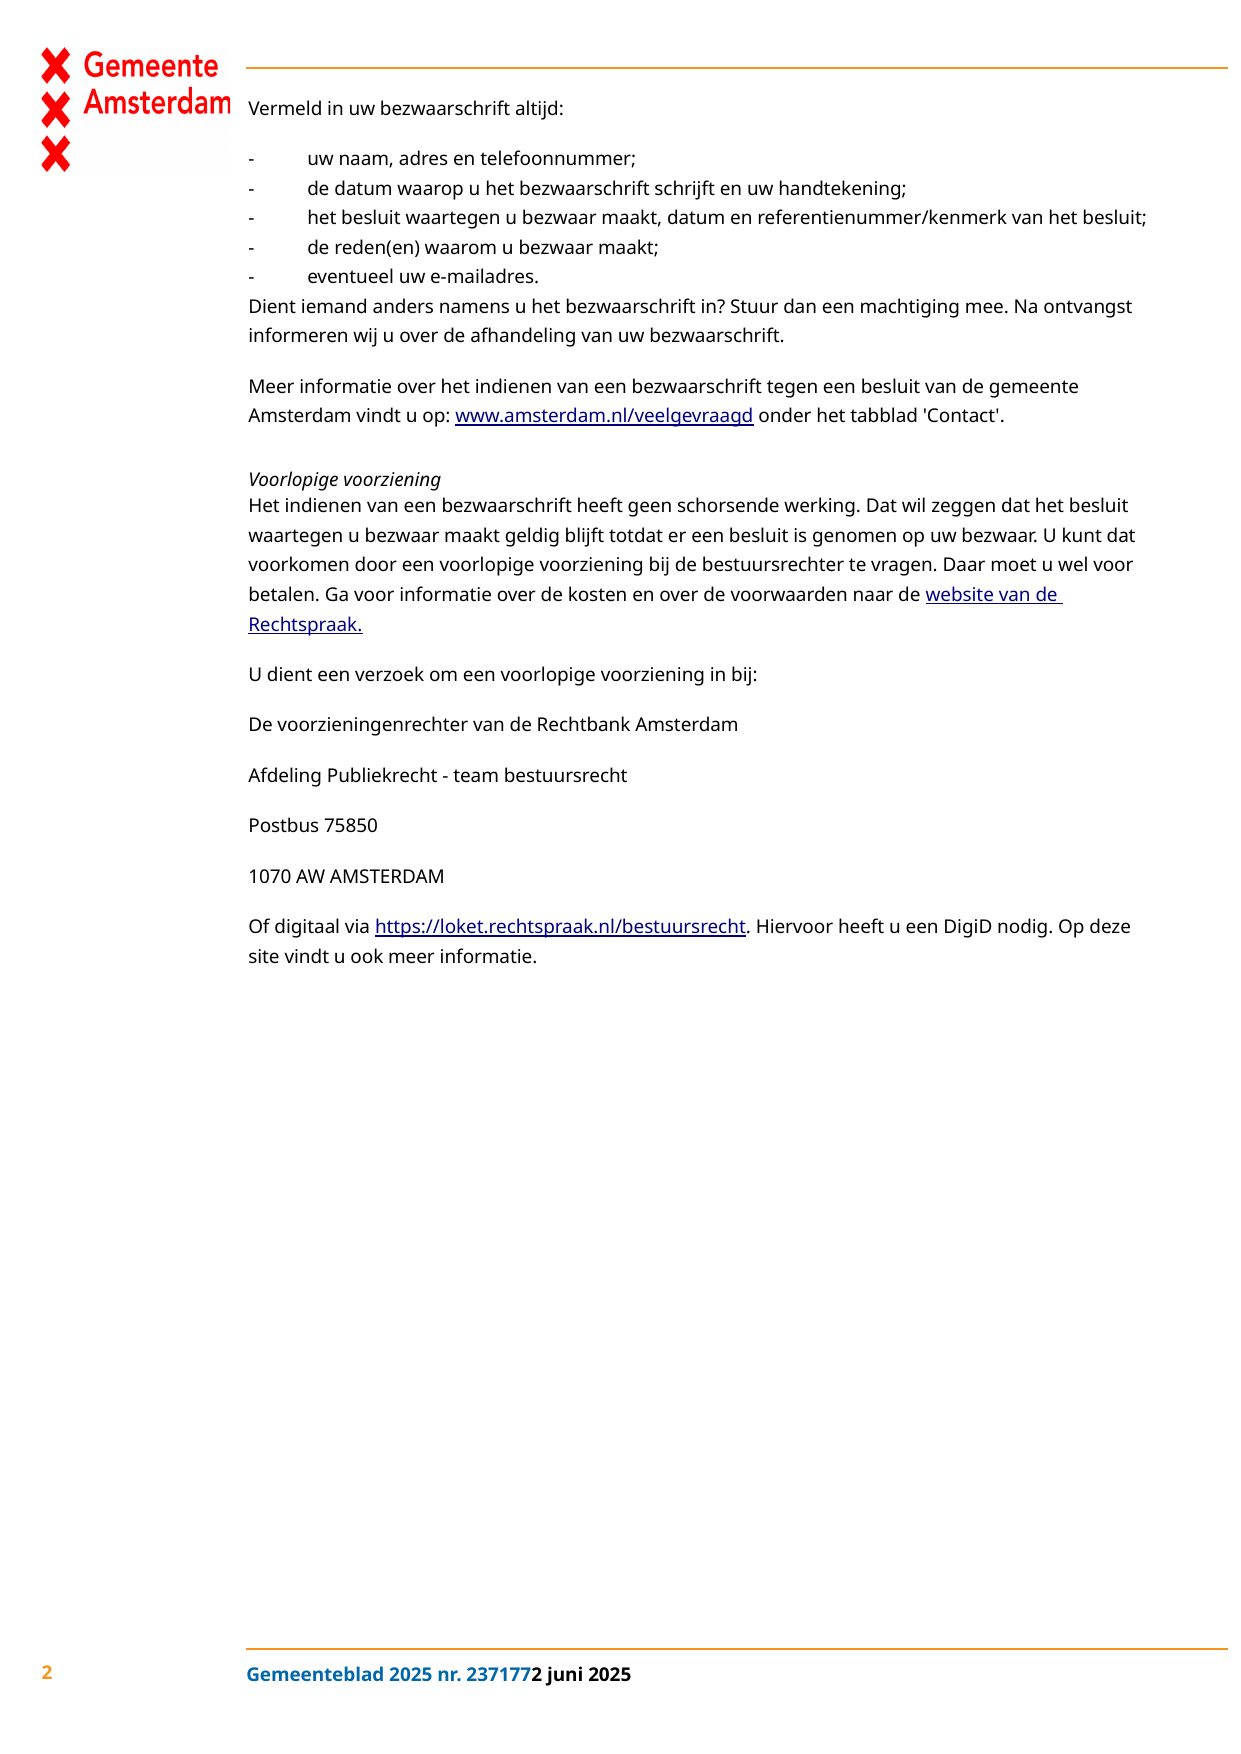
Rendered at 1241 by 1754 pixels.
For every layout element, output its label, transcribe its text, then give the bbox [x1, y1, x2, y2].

text De voorzieningenrechter van de Rechtbank Amsterdam [248, 712, 1152, 737]
text Meer informatie over het indienen van een bezwaarschrift tegen een besluit van de gemeente Amsterdam vindt u op: www.amsterdam.nl/veelgevraagd onder het tabblad 'Contact'. [248, 373, 1152, 428]
list de reden(en) waarom u bezwaar maakt; [248, 234, 1152, 260]
text 1070 AW AMSTERDAM [248, 863, 1152, 888]
text Of digitaal via https://loket.rechtspraak.nl/bestuursrecht. Hiervoor heeft u een DigiD nodig. Op deze site vindt u ook meer informatie. [248, 913, 1152, 968]
list de datum waarop u het bezwaarschrift schrijft en uw handtekening; [248, 175, 1152, 201]
text Voorlopige voorziening [248, 467, 1152, 492]
text Postbus 75850 [248, 812, 1152, 838]
text Dient iemand anders namens u het bezwaarschrift in? Stuur dan een machtiging mee. Na ontvangst informeren wij u over de afhandeling van uw bezwaarschrift. [248, 293, 1152, 348]
list eventueel uw e-mailadres. [248, 263, 1152, 289]
text Afdeling Publiekrecht - team bestuursrecht [248, 762, 1152, 788]
text Het indienen van een bezwaarschrift heeft geen schorsende werking. Dat wil zeggen dat het besluit waartegen u bezwaar maakt geldig blijft totdat er een besluit is genomen op uw bezwaar. U kunt dat voorkomen door een voorlopige voorziening bij de bestuursrechter te vragen. Daar moet u wel voor betalen. Ga voor informatie over de kosten en over de voorwaarden naar de website van de Rechtspraak. [248, 492, 1152, 636]
picture [41, 47, 231, 172]
text U dient een verzoek om een voorlopige voorziening in bij: [248, 661, 1152, 687]
list het besluit waartegen u bezwaar maakt, datum en referentienummer/kenmerk van het besluit; [248, 204, 1152, 230]
text Vermeld in uw bezwaarschrift altijd: [248, 95, 1152, 121]
list uw naam, adres en telefoonnummer; [248, 145, 1152, 171]
